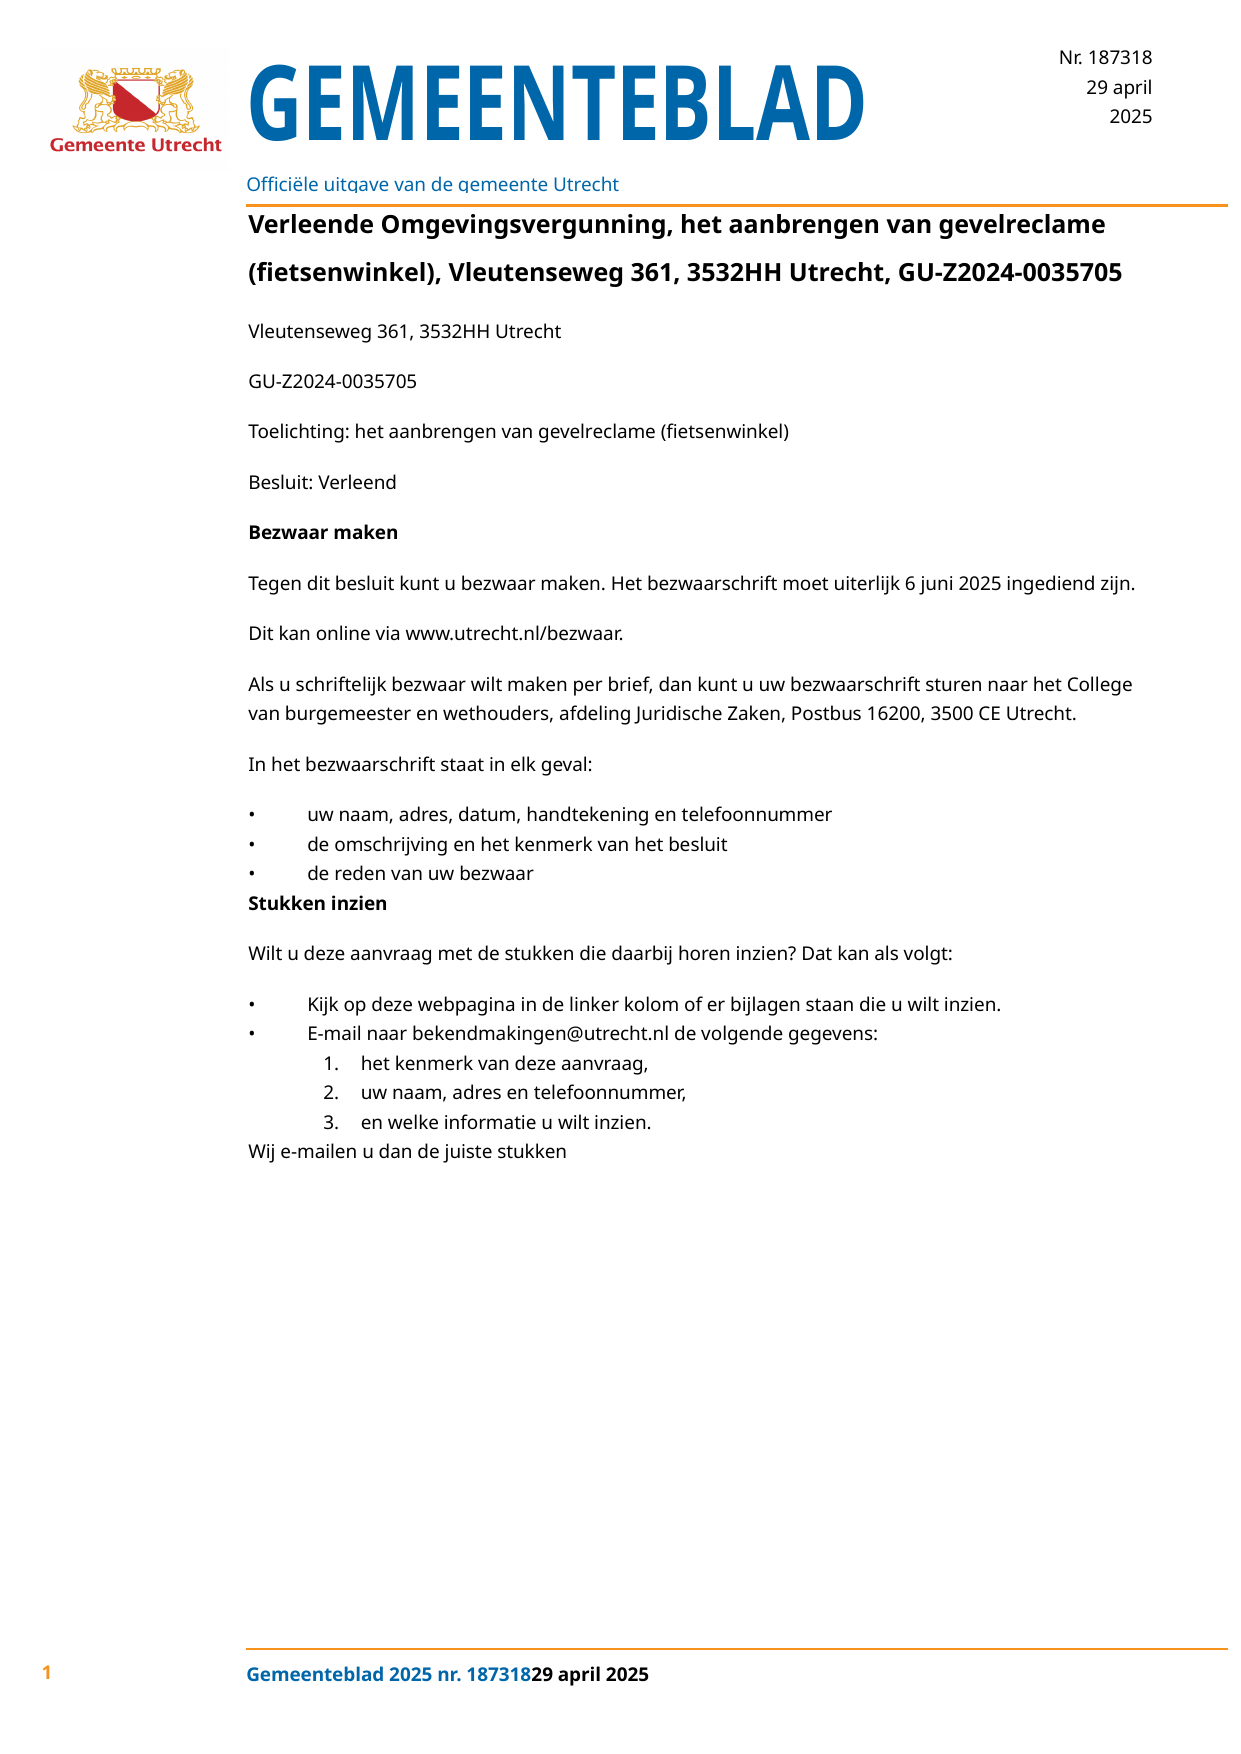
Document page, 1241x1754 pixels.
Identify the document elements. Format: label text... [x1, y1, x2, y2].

text Vleutenseweg 361, 3532HH Utrecht [248, 318, 1152, 344]
text Verleende Omgevingsvergunning, het aanbrengen van gevelreclame (fietsenwinkel), Vleutenseweg 361, 3532HH Utrecht, GU-Z2024-0035705 [248, 207, 1152, 288]
text Stukken inzien [248, 890, 1152, 916]
list het kenmerk van deze aanvraag, [323, 1050, 1152, 1076]
text Bezwaar maken [248, 519, 1152, 545]
list de reden van uw bezwaar [248, 860, 1152, 886]
list uw naam, adres en telefoonnummer, [323, 1079, 1152, 1105]
text Dit kan online via www.utrecht.nl/bezwaar. [248, 620, 1152, 646]
text Toelichting: het aanbrengen van gevelreclame (fietsenwinkel) [248, 419, 1152, 444]
text Als u schriftelijk bezwaar wilt maken per brief, dan kunt u uw bezwaarschrift sturen naar het College van burgemeester en wethouders, afdeling Juridische Zaken, Postbus 16200, 3500 CE Utrecht. [248, 671, 1152, 726]
text Wij e-mailen u dan de juiste stukken [248, 1139, 1152, 1164]
list Kijk op deze webpagina in de linker kolom of er bijlagen staan die u wilt inzien. [248, 991, 1152, 1017]
list en welke informatie u wilt inzien. [323, 1109, 1152, 1135]
text Besluit: Verleend [248, 469, 1152, 495]
text GU-Z2024-0035705 [248, 368, 1152, 394]
text Tegen dit besluit kunt u bezwaar maken. Het bezwaarschrift moet uiterlijk 6 juni 2025 ingediend zijn. [248, 570, 1152, 596]
text Wilt u deze aanvraag met de stukken die daarbij horen inzien? Dat kan als volgt: [248, 940, 1152, 966]
picture [41, 47, 231, 172]
list de omschrijving en het kenmerk van het besluit [248, 831, 1152, 857]
text In het bezwaarschrift staat in elk geval: [248, 751, 1152, 777]
list uw naam, adres, datum, handtekening en telefoonnummer [248, 801, 1152, 827]
list E-mail naar bekendmakingen@utrecht.nl de volgende gegevens: [248, 1020, 1152, 1046]
